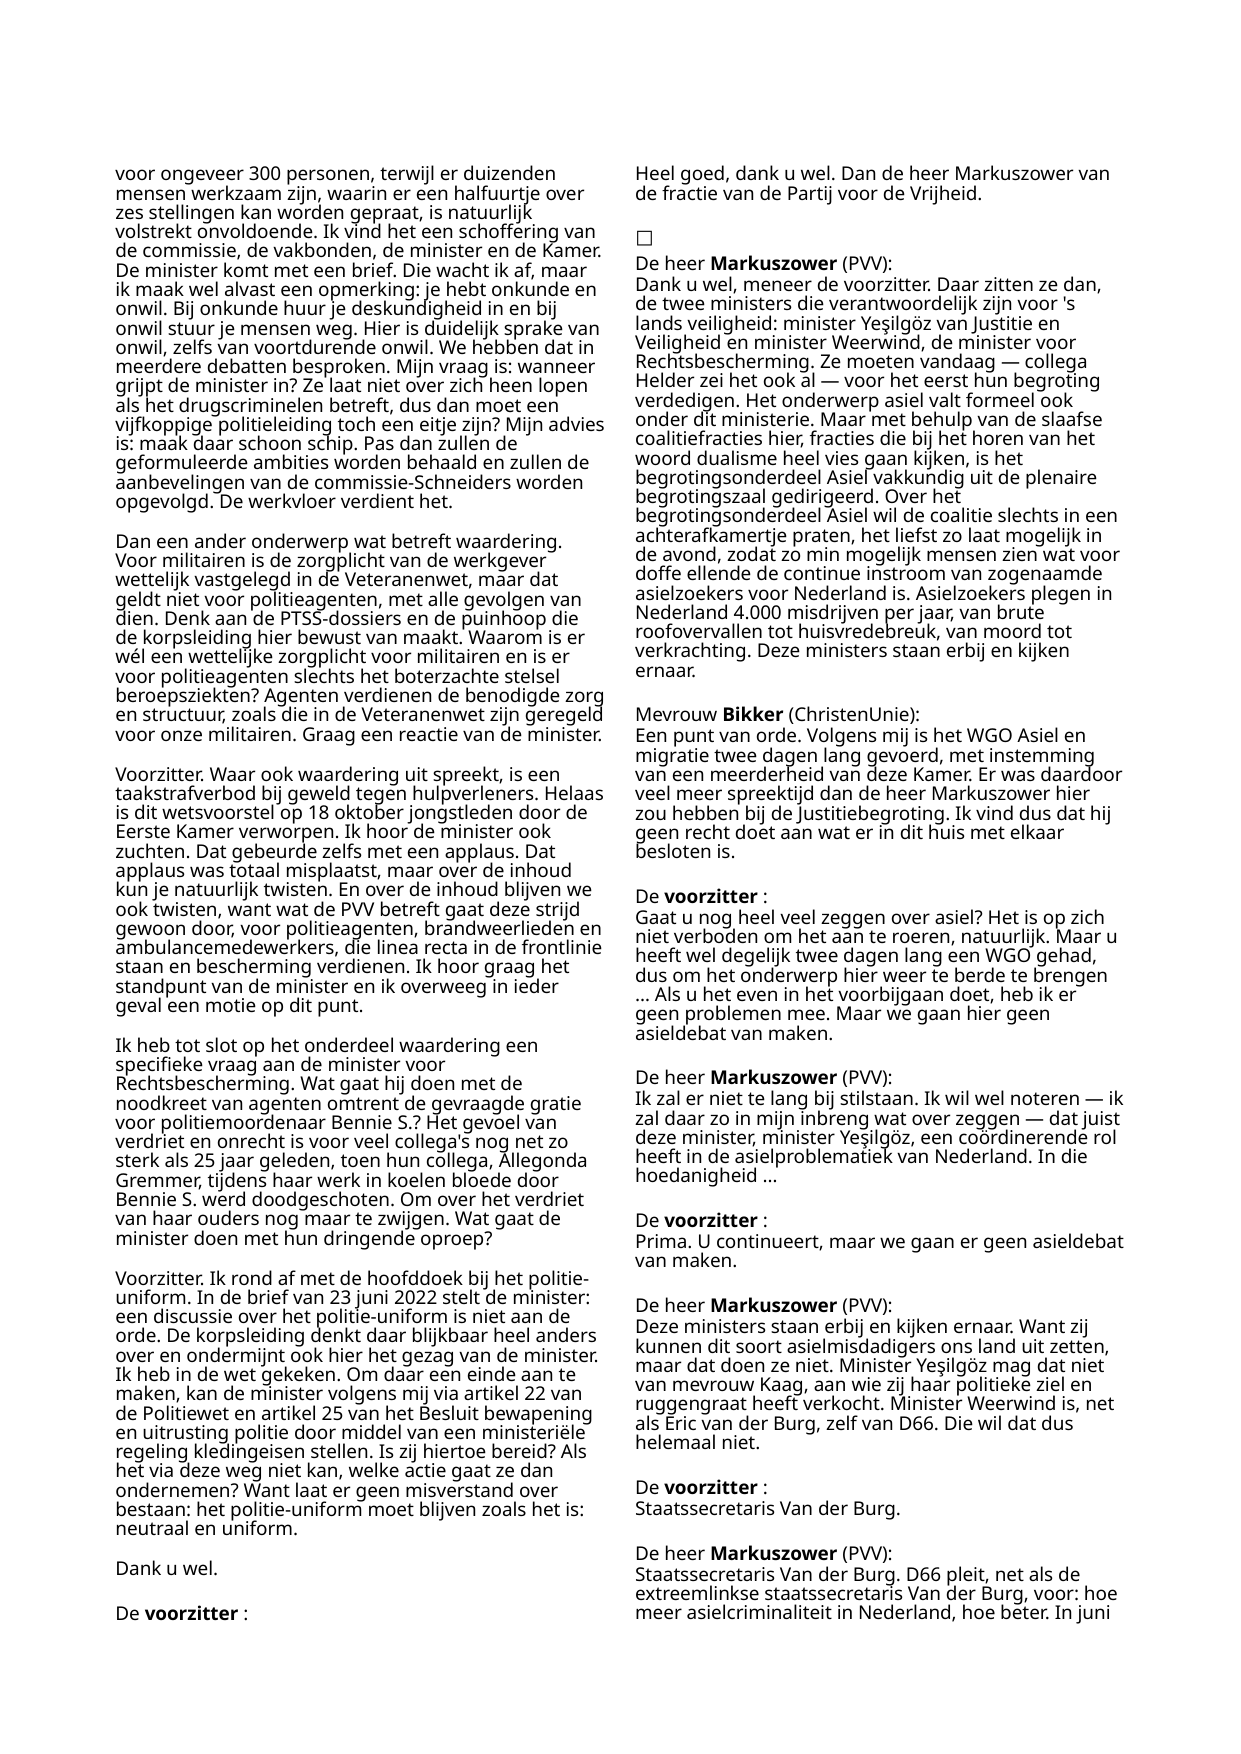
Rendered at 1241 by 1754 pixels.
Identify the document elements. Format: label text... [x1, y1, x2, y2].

text Staatssecretaris Van der Burg. D66 pleit, net als de extreemlinkse staatssecretaris Van der Burg, voor: hoe meer asielcriminaliteit in Nederland, hoe beter. In juni [635, 1566, 1125, 1623]
text Dan een ander onderwerp wat betreft waardering. Voor militairen is de zorgplicht van de werkgever wettelijk vastgelegd in de Veteranenwet, maar dat geldt niet voor politieagenten, met alle gevolgen van dien. Denk aan de PTSS-dossiers en de puinhoop die de korpsleiding hier bewust van maakt. Waarom is er wél een wettelijke zorgplicht voor militairen en is er voor politieagenten slechts het boterzachte stelsel beroepsziekten? Agenten verdienen de benodigde zorg en structuur, zoals die in de Veteranenwet zijn geregeld voor onze militairen. Graag een reactie van de minister. [115, 533, 605, 745]
text Ik heb tot slot op het onderdeel waardering een specifieke vraag aan de minister voor Rechtsbescherming. Wat gaat hij doen met de noodkreet van agenten omtrent de gevraagde gratie voor politiemoordenaar Bennie S.? Het gevoel van verdriet en onrecht is voor veel collega's nog net zo sterk als 25 jaar geleden, toen hun collega, Allegonda Gremmer, tijdens haar werk in koelen bloede door Bennie S. werd doodgeschoten. Om over het verdriet van haar ouders nog maar te zwijgen. Wat gaat de minister doen met hun dringende oproep? [115, 1037, 605, 1249]
text De voorzitter : [635, 1207, 1125, 1233]
text De heer Markuszower (PVV): [635, 1540, 1125, 1566]
text Dank u wel, meneer de voorzitter. Daar zitten ze dan, de twee ministers die verantwoordelijk zijn voor 's lands veiligheid: minister Yeşilgöz van Justitie en Veiligheid en minister Weerwind, de minister voor Rechtsbescherming. Ze moeten vandaag — collega Helder zei het ook al — voor het eerst hun begroting verdedigen. Het onderwerp asiel valt formeel ook onder dit ministerie. Maar met behulp van de slaafse coalitiefracties hier, fracties die bij het horen van het woord dualisme heel vies gaan kijken, is het begrotingsonderdeel Asiel vakkundig uit de plenaire begrotingszaal gedirigeerd. Over het begrotingsonderdeel Asiel wil de coalitie slechts in een achterafkamertje praten, het liefst zo laat mogelijk in de avond, zodat zo min mogelijk mensen zien wat voor doffe ellende de continue instroom van zogenaamde asielzoekers voor Nederland is. Asielzoekers plegen in Nederland 4.000 misdrijven per jaar, van brute roofovervallen tot huisvredebreuk, van moord tot verkrachting. Deze ministers staan erbij en kijken ernaar. [635, 276, 1125, 681]
text Ik zal er niet te lang bij stilstaan. Ik wil wel noteren — ik zal daar zo in mijn inbreng wat over zeggen — dat juist deze minister, minister Yeşilgöz, een coördinerende rol heeft in de asielproblematiek van Nederland. In die hoedanigheid … [635, 1090, 1125, 1187]
text Mevrouw Bikker (ChristenUnie): [635, 702, 1125, 727]
text De voorzitter : [115, 1600, 605, 1626]
text Dank u wel. [115, 1560, 605, 1579]
text De heer Markuszower (PVV): [635, 250, 1125, 276]
text Deze ministers staan erbij en kijken ernaar. Want zij kunnen dit soort asielmisdadigers ons land uit zetten, maar dat doen ze niet. Minister Yeşilgöz mag dat niet van mevrouw Kaag, aan wie zij haar politieke ziel en ruggengraat heeft verkocht. Minister Weerwind is, net als Eric van der Burg, zelf van D66. Die wil dat dus helemaal niet. [635, 1318, 1125, 1453]
text Heel goed, dank u wel. Dan de heer Markuszower van de fractie van de Partij voor de Vrijheid. [635, 165, 1125, 204]
text Staatssecretaris Van der Burg. [635, 1500, 1125, 1519]
text voor ongeveer 300 personen, terwijl er duizenden mensen werkzaam zijn, waarin er een halfuurtje over zes stellingen kan worden gepraat, is natuurlijk volstrekt onvoldoende. Ik vind het een schoffering van de commissie, de vakbonden, de minister en de Kamer. De minister komt met een brief. Die wacht ik af, maar ik maak wel alvast een opmerking: je hebt onkunde en onwil. Bij onkunde huur je deskundigheid in en bij onwil stuur je mensen weg. Hier is duidelijk sprake van onwil, zelfs van voortdurende onwil. We hebben dat in meerdere debatten besproken. Mijn vraag is: wanneer grijpt de minister in? Ze laat niet over zich heen lopen als het drugscriminelen betreft, dus dan moet een vijfkoppige politieleiding toch een eitje zijn? Mijn advies is: maak daar schoon schip. Pas dan zullen de geformuleerde ambities worden behaald en zullen de aanbevelingen van de commissie-Schneiders worden opgevolgd. De werkvloer verdient het. [115, 165, 605, 512]
text De voorzitter : [635, 1474, 1125, 1500]
text De voorzitter : [635, 883, 1125, 909]
text Prima. U continueert, maar we gaan er geen asieldebat van maken. [635, 1233, 1125, 1272]
text De heer Markuszower (PVV): [635, 1293, 1125, 1318]
text Een punt van orde. Volgens mij is het WGO Asiel en migratie twee dagen lang gevoerd, met instemming van een meerderheid van deze Kamer. Er was daardoor veel meer spreektijd dan de heer Markuszower hier zou hebben bij de Justitiebegroting. Ik vind dus dat hij geen recht doet aan wat er in dit huis met elkaar besloten is. [635, 727, 1125, 862]
text De heer Markuszower (PVV): [635, 1064, 1125, 1090]
text Voorzitter. Waar ook waardering uit spreekt, is een taakstrafverbod bij geweld tegen hulpverleners. Helaas is dit wetsvoorstel op 18 oktober jongstleden door de Eerste Kamer verworpen. Ik hoor de minister ook zuchten. Dat gebeurde zelfs met een applaus. Dat applaus was totaal misplaatst, maar over de inhoud kun je natuurlijk twisten. En over de inhoud blijven we ook twisten, want wat de PVV betreft gaat deze strijd gewoon door, voor politieagenten, brandweerlieden en ambulancemedewerkers, die linea recta in de frontlinie staan en bescherming verdienen. Ik hoor graag het standpunt van de minister en ik overweeg in ieder geval een motie op dit punt. [115, 766, 605, 1016]
text Voorzitter. Ik rond af met de hoofddoek bij het politie-uniform. In de brief van 23 juni 2022 stelt de minister: een discussie over het politie-uniform is niet aan de orde. De korpsleiding denkt daar blijkbaar heel anders over en ondermijnt ook hier het gezag van de minister. Ik heb in de wet gekeken. Om daar een einde aan te maken, kan de minister volgens mij via artikel 22 van de Politiewet en artikel 25 van het Besluit bewapening en uitrusting politie door middel van een ministeriële regeling kledingeisen stellen. Is zij hiertoe bereid? Als het via deze weg niet kan, welke actie gaat ze dan ondernemen? Want laat er geen misverstand over bestaan: het politie-uniform moet blijven zoals het is: neutraal en uniform. [115, 1269, 605, 1539]
text ⬜ [635, 225, 1125, 250]
text Gaat u nog heel veel zeggen over asiel? Het is op zich niet verboden om het aan te roeren, natuurlijk. Maar u heeft wel degelijk twee dagen lang een WGO gehad, dus om het onderwerp hier weer te berde te brengen … Als u het even in het voorbijgaan doet, heb ik er geen problemen mee. Maar we gaan hier geen asieldebat van maken. [635, 909, 1125, 1044]
